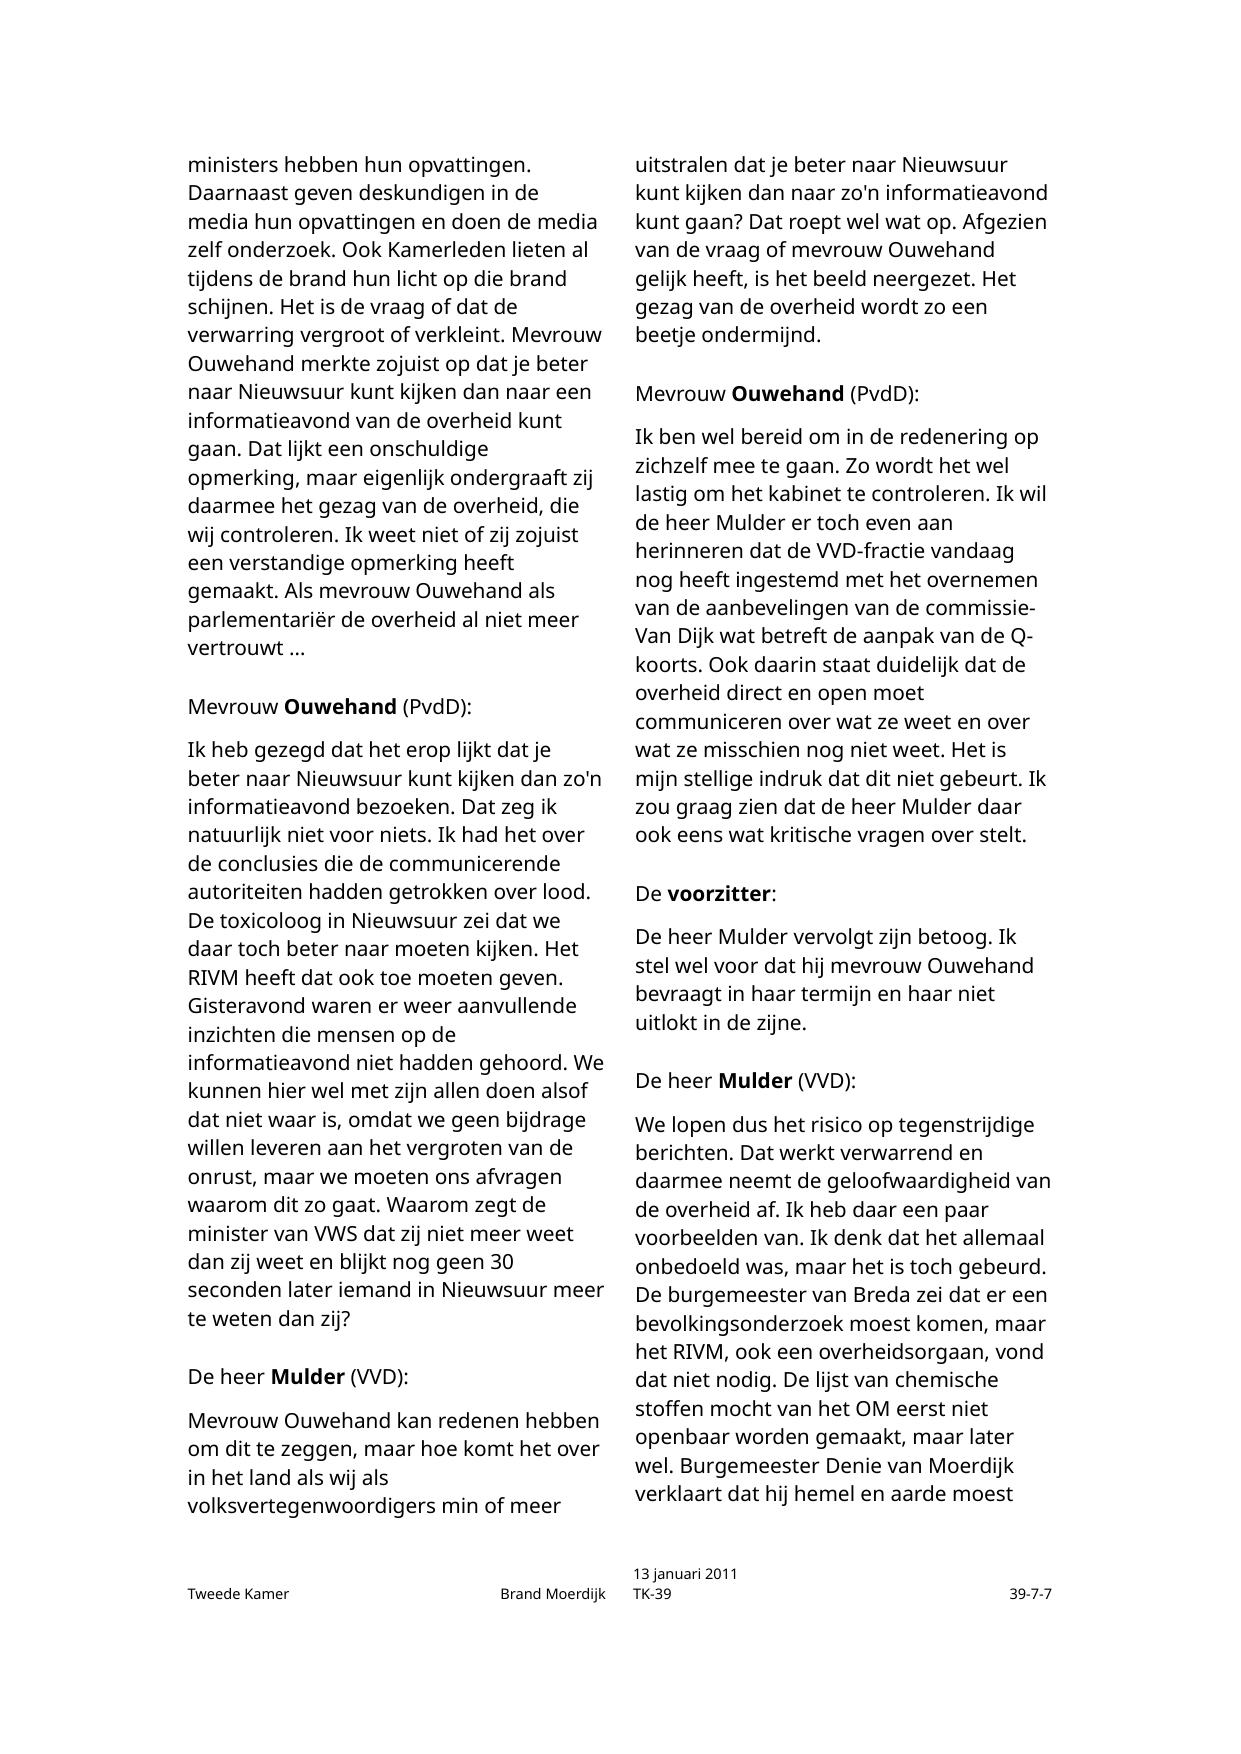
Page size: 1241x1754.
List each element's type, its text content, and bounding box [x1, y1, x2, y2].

text De heer Mulder (VVD): [187, 1362, 605, 1391]
text Mevrouw Ouwehand (PvdD): [187, 692, 605, 720]
text We lopen dus het risico op tegenstrijdige berichten. Dat werkt verwarrend en daarmee neemt de geloofwaardigheid van de overheid af. Ik heb daar een paar voorbeelden van. Ik denk dat het allemaal onbedoeld was, maar het is toch gebeurd. De burgemeester van Breda zei dat er een bevolkingsonderzoek moest komen, maar het RIVM, ook een overheidsorgaan, vond dat niet nodig. De lijst van chemische stoffen mocht van het OM eerst niet openbaar worden gemaakt, maar later wel. Burgemeester Denie van Moerdijk verklaart dat hij hemel en aarde moest [635, 1110, 1053, 1508]
text Mevrouw Ouwehand (PvdD): [635, 379, 1053, 407]
text Mevrouw Ouwehand kan redenen hebben om dit te zeggen, maar hoe komt het over in het land als wij als volksvertegenwoordigers min of meer [187, 1406, 605, 1520]
text De heer Mulder (VVD): [635, 1066, 1053, 1095]
text ministers hebben hun opvattingen. Daarnaast geven deskundigen in de media hun opvattingen en doen de media zelf onderzoek. Ook Kamerleden lieten al tijdens de brand hun licht op die brand schijnen. Het is de vraag of dat de verwarring vergroot of verkleint. Mevrouw Ouwehand merkte zojuist op dat je beter naar Nieuwsuur kunt kijken dan naar een informatieavond van de overheid kunt gaan. Dat lijkt een onschuldige opmerking, maar eigenlijk ondergraaft zij daarmee het gezag van de overheid, die wij controleren. Ik weet niet of zij zojuist een verstandige opmerking heeft gemaakt. Als mevrouw Ouwehand als parlementariër de overheid al niet meer vertrouwt … [187, 150, 605, 662]
text uitstralen dat je beter naar Nieuwsuur kunt kijken dan naar zo'n informatieavond kunt gaan? Dat roept wel wat op. Afgezien van de vraag of mevrouw Ouwehand gelijk heeft, is het beeld neergezet. Het gezag van de overheid wordt zo een beetje ondermijnd. [635, 150, 1053, 349]
text De voorzitter: [635, 879, 1053, 907]
text Ik ben wel bereid om in de redenering op zichzelf mee te gaan. Zo wordt het wel lastig om het kabinet te controleren. Ik wil de heer Mulder er toch even aan herinneren dat de VVD-fractie vandaag nog heeft ingestemd met het overnemen van de aanbevelingen van de commissie-Van Dijk wat betreft de aanpak van de Q-koorts. Ook daarin staat duidelijk dat de overheid direct en open moet communiceren over wat ze weet en over wat ze misschien nog niet weet. Het is mijn stellige indruk dat dit niet gebeurt. Ik zou graag zien dat de heer Mulder daar ook eens wat kritische vragen over stelt. [635, 422, 1053, 849]
text Ik heb gezegd dat het erop lijkt dat je beter naar Nieuwsuur kunt kijken dan zo'n informatieavond bezoeken. Dat zeg ik natuurlijk niet voor niets. Ik had het over de conclusies die de communicerende autoriteiten hadden getrokken over lood. De toxicoloog in Nieuwsuur zei dat we daar toch beter naar moeten kijken. Het RIVM heeft dat ook toe moeten geven. Gisteravond waren er weer aanvullende inzichten die mensen op de informatieavond niet hadden gehoord. We kunnen hier wel met zijn allen doen alsof dat niet waar is, omdat we geen bijdrage willen leveren aan het vergroten van de onrust, maar we moeten ons afvragen waarom dit zo gaat. Waarom zegt de minister van VWS dat zij niet meer weet dan zij weet en blijkt nog geen 30 seconden later iemand in Nieuwsuur meer te weten dan zij? [187, 735, 605, 1332]
text De heer Mulder vervolgt zijn betoog. Ik stel wel voor dat hij mevrouw Ouwehand bevraagt in haar termijn en haar niet uitlokt in de zijne. [635, 922, 1053, 1036]
